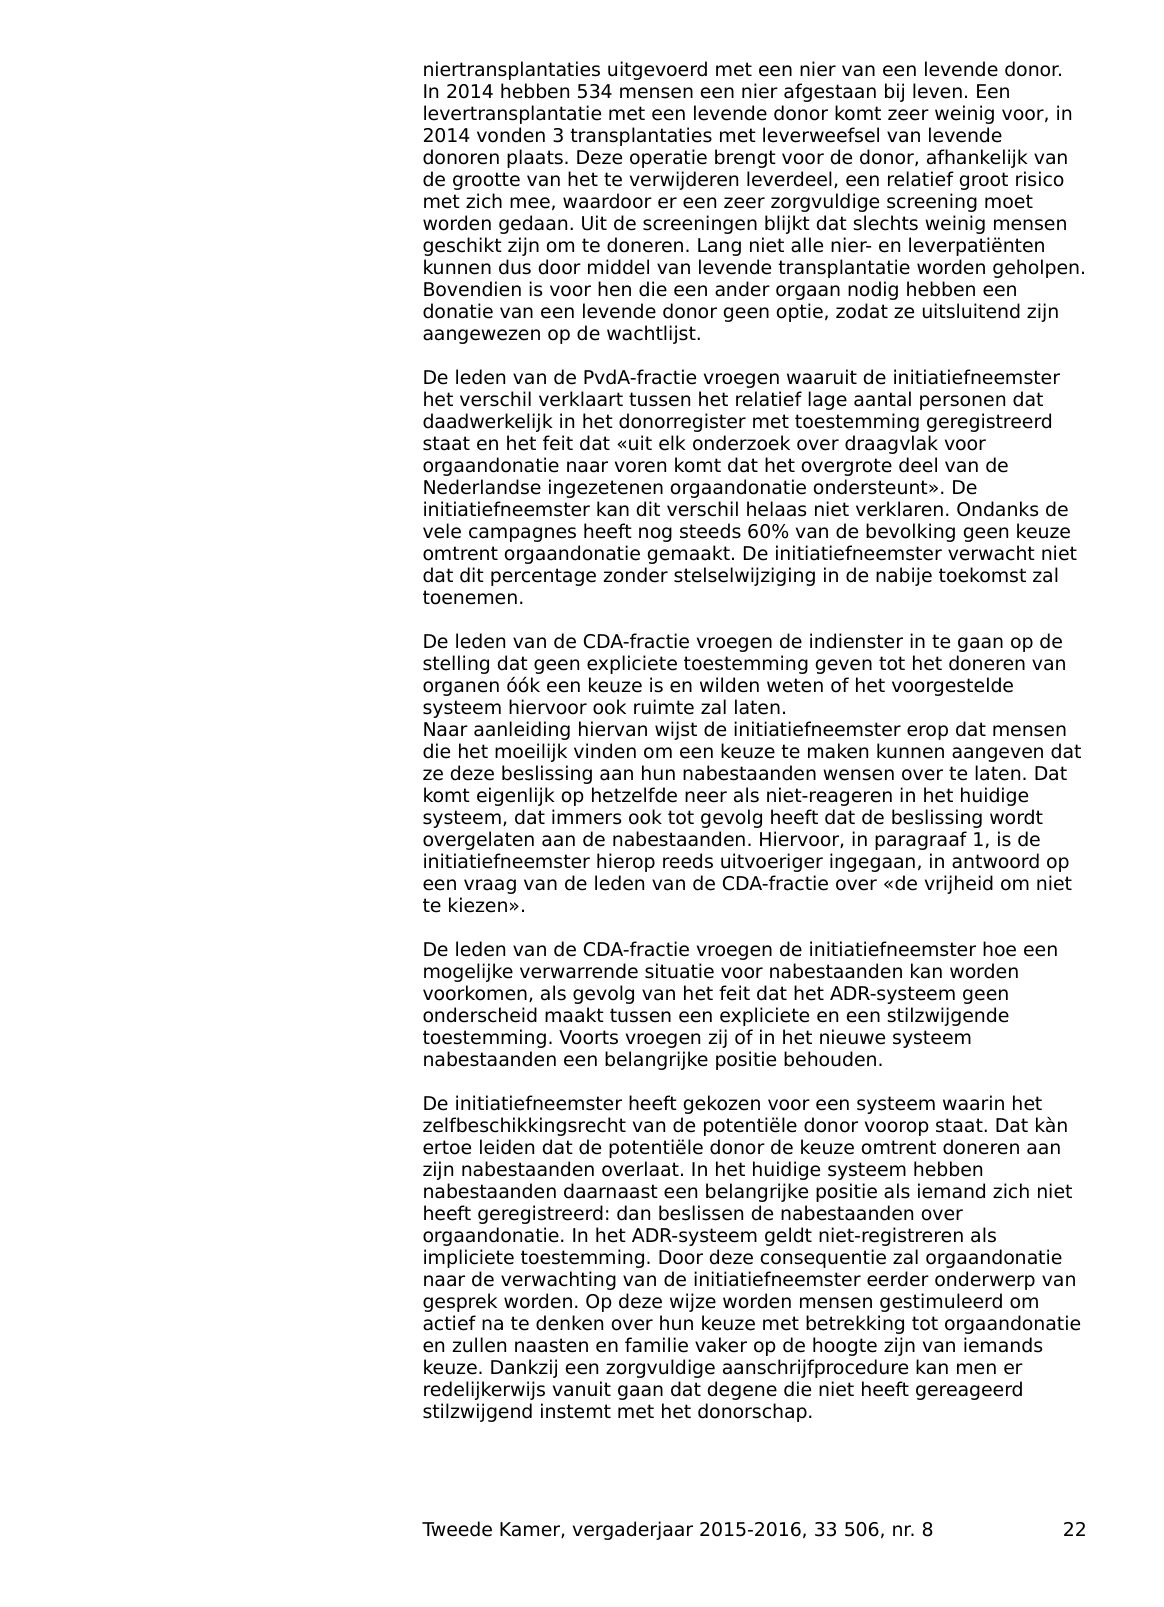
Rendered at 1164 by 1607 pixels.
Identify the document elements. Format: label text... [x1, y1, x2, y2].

text Naar aanleiding hiervan wijst de initiatiefneemster erop dat mensen die het moeilijk vinden om een keuze te maken kunnen aangeven dat ze deze beslissing aan hun nabestaanden wensen over te laten. Dat komt eigenlijk op hetzelfde neer als niet-reageren in het huidige systeem, dat immers ook tot gevolg heeft dat de beslissing wordt overgelaten aan de nabestaanden. Hiervoor, in paragraaf 1, is de initiatiefneemster hierop reeds uitvoeriger ingegaan, in antwoord op een vraag van de leden van de CDA-fractie over «de vrijheid om niet te kiezen». [422, 719, 1087, 917]
text De initiatiefneemster heeft gekozen voor een systeem waarin het zelfbeschikkingsrecht van de potentiële donor voorop staat. Dat kàn ertoe leiden dat de potentiële donor de keuze omtrent doneren aan zijn nabestaanden overlaat. In het huidige systeem hebben nabestaanden daarnaast een belangrijke positie als iemand zich niet heeft geregistreerd: dan beslissen de nabestaanden over orgaandonatie. In het ADR-systeem geldt niet-registreren als impliciete toestemming. Door deze consequentie zal orgaandonatie naar de verwachting van de initiatiefneemster eerder onderwerp van gesprek worden. Op deze wijze worden mensen gestimuleerd om actief na te denken over hun keuze met betrekking tot orgaandonatie en zullen naasten en familie vaker op de hoogte zijn van iemands keuze. Dankzij een zorgvuldige aanschrijfprocedure kan men er redelijkerwijs vanuit gaan dat degene die niet heeft gereageerd stilzwijgend instemt met het donorschap. [422, 1093, 1087, 1423]
text De leden van de CDA-fractie vroegen de initiatiefneemster hoe een mogelijke verwarrende situatie voor nabestaanden kan worden voorkomen, als gevolg van het feit dat het ADR-systeem geen onderscheid maakt tussen een expliciete en een stilzwijgende toestemming. Voorts vroegen zij of in het nieuwe systeem nabestaanden een belangrijke positie behouden. [422, 939, 1087, 1071]
text De leden van de CDA-fractie vroegen de indienster in te gaan op de stelling dat geen expliciete toestemming geven tot het doneren van organen óók een keuze is en wilden weten of het voorgestelde systeem hiervoor ook ruimte zal laten. [422, 631, 1087, 719]
text De leden van de PvdA-fractie vroegen waaruit de initiatiefneemster het verschil verklaart tussen het relatief lage aantal personen dat daadwerkelijk in het donorregister met toestemming geregistreerd staat en het feit dat «uit elk onderzoek over draagvlak voor orgaandonatie naar voren komt dat het overgrote deel van de Nederlandse ingezetenen orgaandonatie ondersteunt». De initiatiefneemster kan dit verschil helaas niet verklaren. Ondanks de vele campagnes heeft nog steeds 60% van de bevolking geen keuze omtrent orgaandonatie gemaakt. De initiatiefneemster verwacht niet dat dit percentage zonder stelselwijziging in de nabije toekomst zal toenemen. [422, 367, 1087, 609]
text niertransplantaties uitgevoerd met een nier van een levende donor. In 2014 hebben 534 mensen een nier afgestaan bij leven. Een levertransplantatie met een levende donor komt zeer weinig voor, in 2014 vonden 3 transplantaties met leverweefsel van levende donoren plaats. Deze operatie brengt voor de donor, afhankelijk van de grootte van het te verwijderen leverdeel, een relatief groot risico met zich mee, waardoor er een zeer zorgvuldige screening moet worden gedaan. Uit de screeningen blijkt dat slechts weinig mensen geschikt zijn om te doneren. Lang niet alle nier- en leverpatiënten kunnen dus door middel van levende transplantatie worden geholpen. Bovendien is voor hen die een ander orgaan nodig hebben een donatie van een levende donor geen optie, zodat ze uitsluitend zijn aangewezen op de wachtlijst. [422, 59, 1087, 345]
